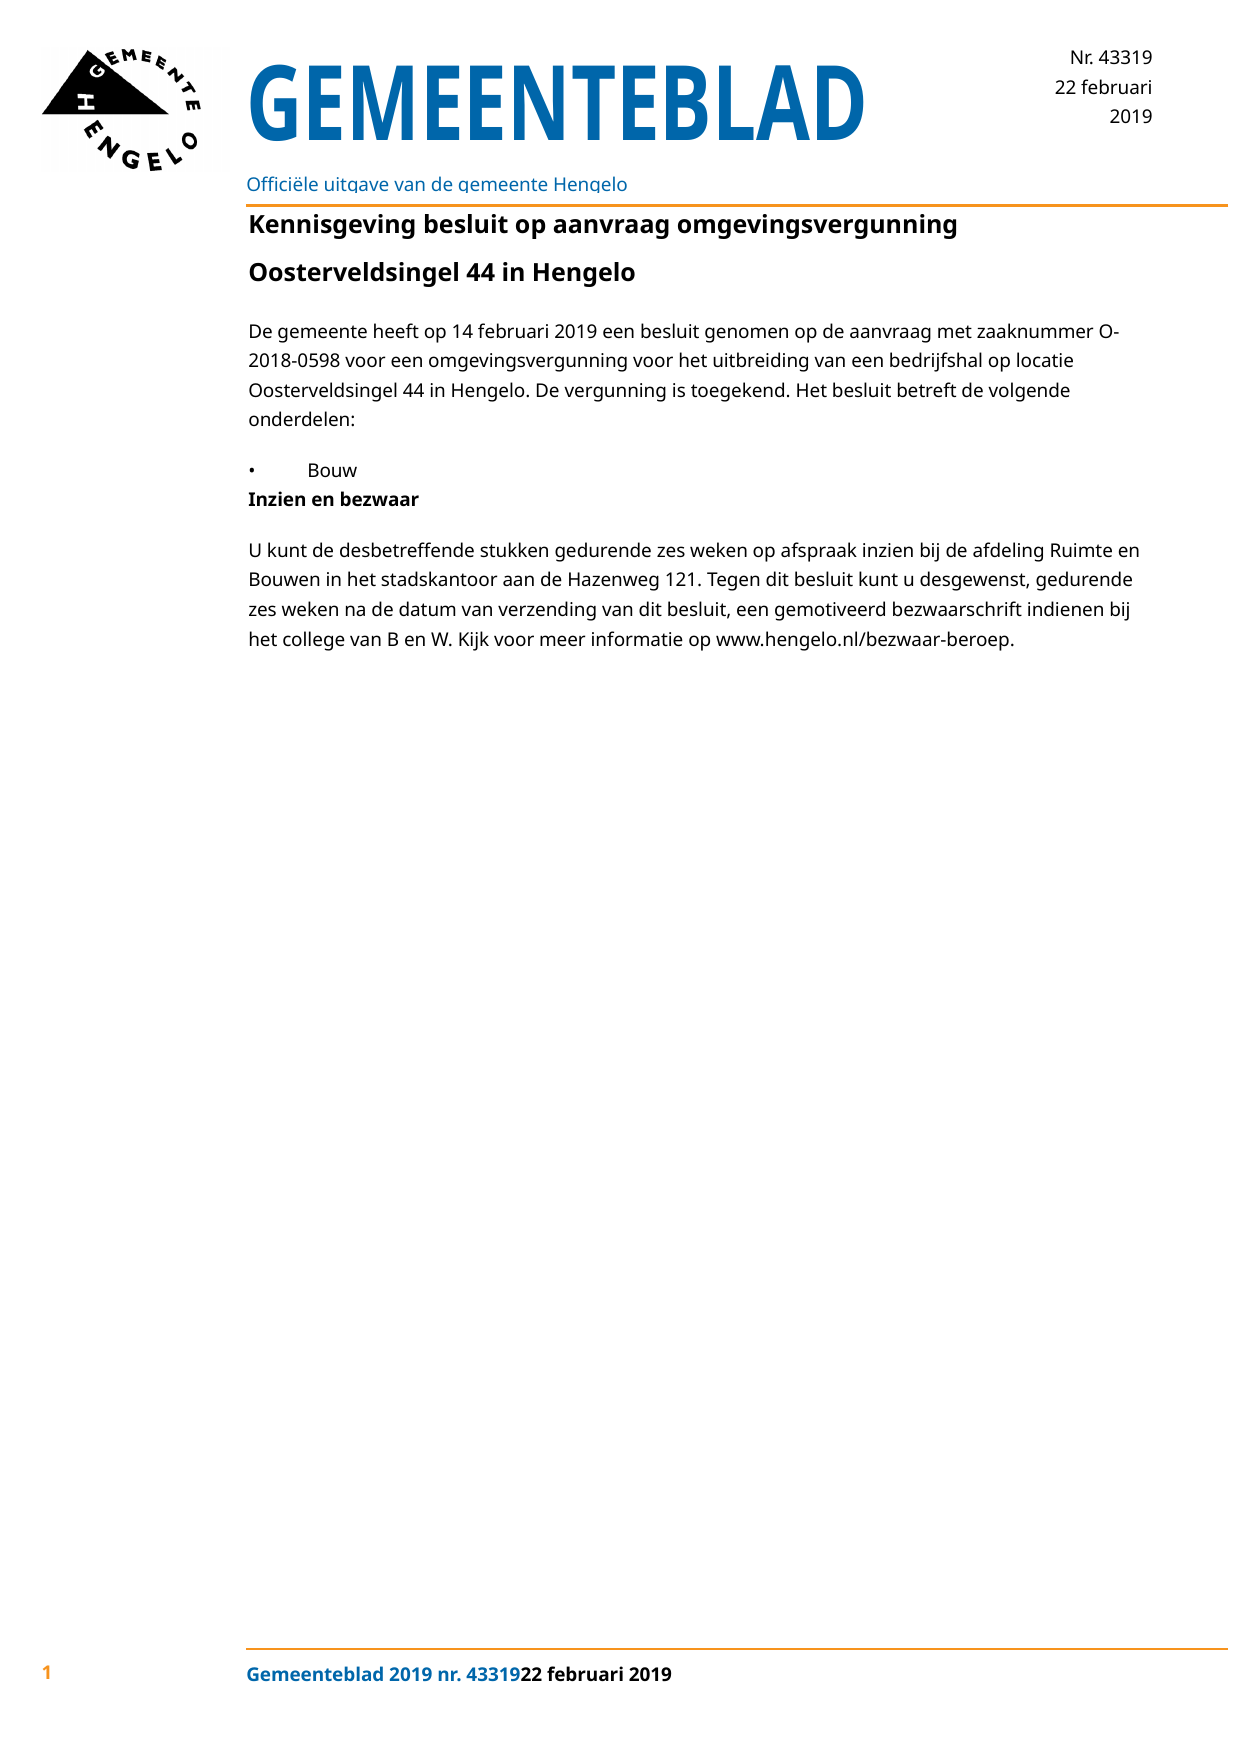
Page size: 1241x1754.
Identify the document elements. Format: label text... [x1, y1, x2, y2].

text Kennisgeving besluit op aanvraag omgevingsvergunning Oosterveldsingel 44 in Hengelo [248, 207, 1152, 288]
text De gemeente heeft op 14 februari 2019 een besluit genomen op de aanvraag met zaaknummer O-2018-0598 voor een omgevingsvergunning voor het uitbreiding van een bedrijfshal op locatie Oosterveldsingel 44 in Hengelo. De vergunning is toegekend. Het besluit betreft de volgende onderdelen: [248, 318, 1152, 432]
list Bouw [248, 457, 1152, 483]
text U kunt de desbetreffende stukken gedurende zes weken op afspraak inzien bij de afdeling Ruimte en Bouwen in het stadskantoor aan de Hazenweg 121. Tegen dit besluit kunt u desgewenst, gedurende zes weken na de datum van verzending van dit besluit, een gemotiveerd bezwaarschrift indienen bij het college van B en W. Kijk voor meer informatie op www.hengelo.nl/bezwaar-beroep. [248, 537, 1152, 652]
text Inzien en bezwaar [248, 487, 1152, 512]
picture [41, 47, 231, 172]
